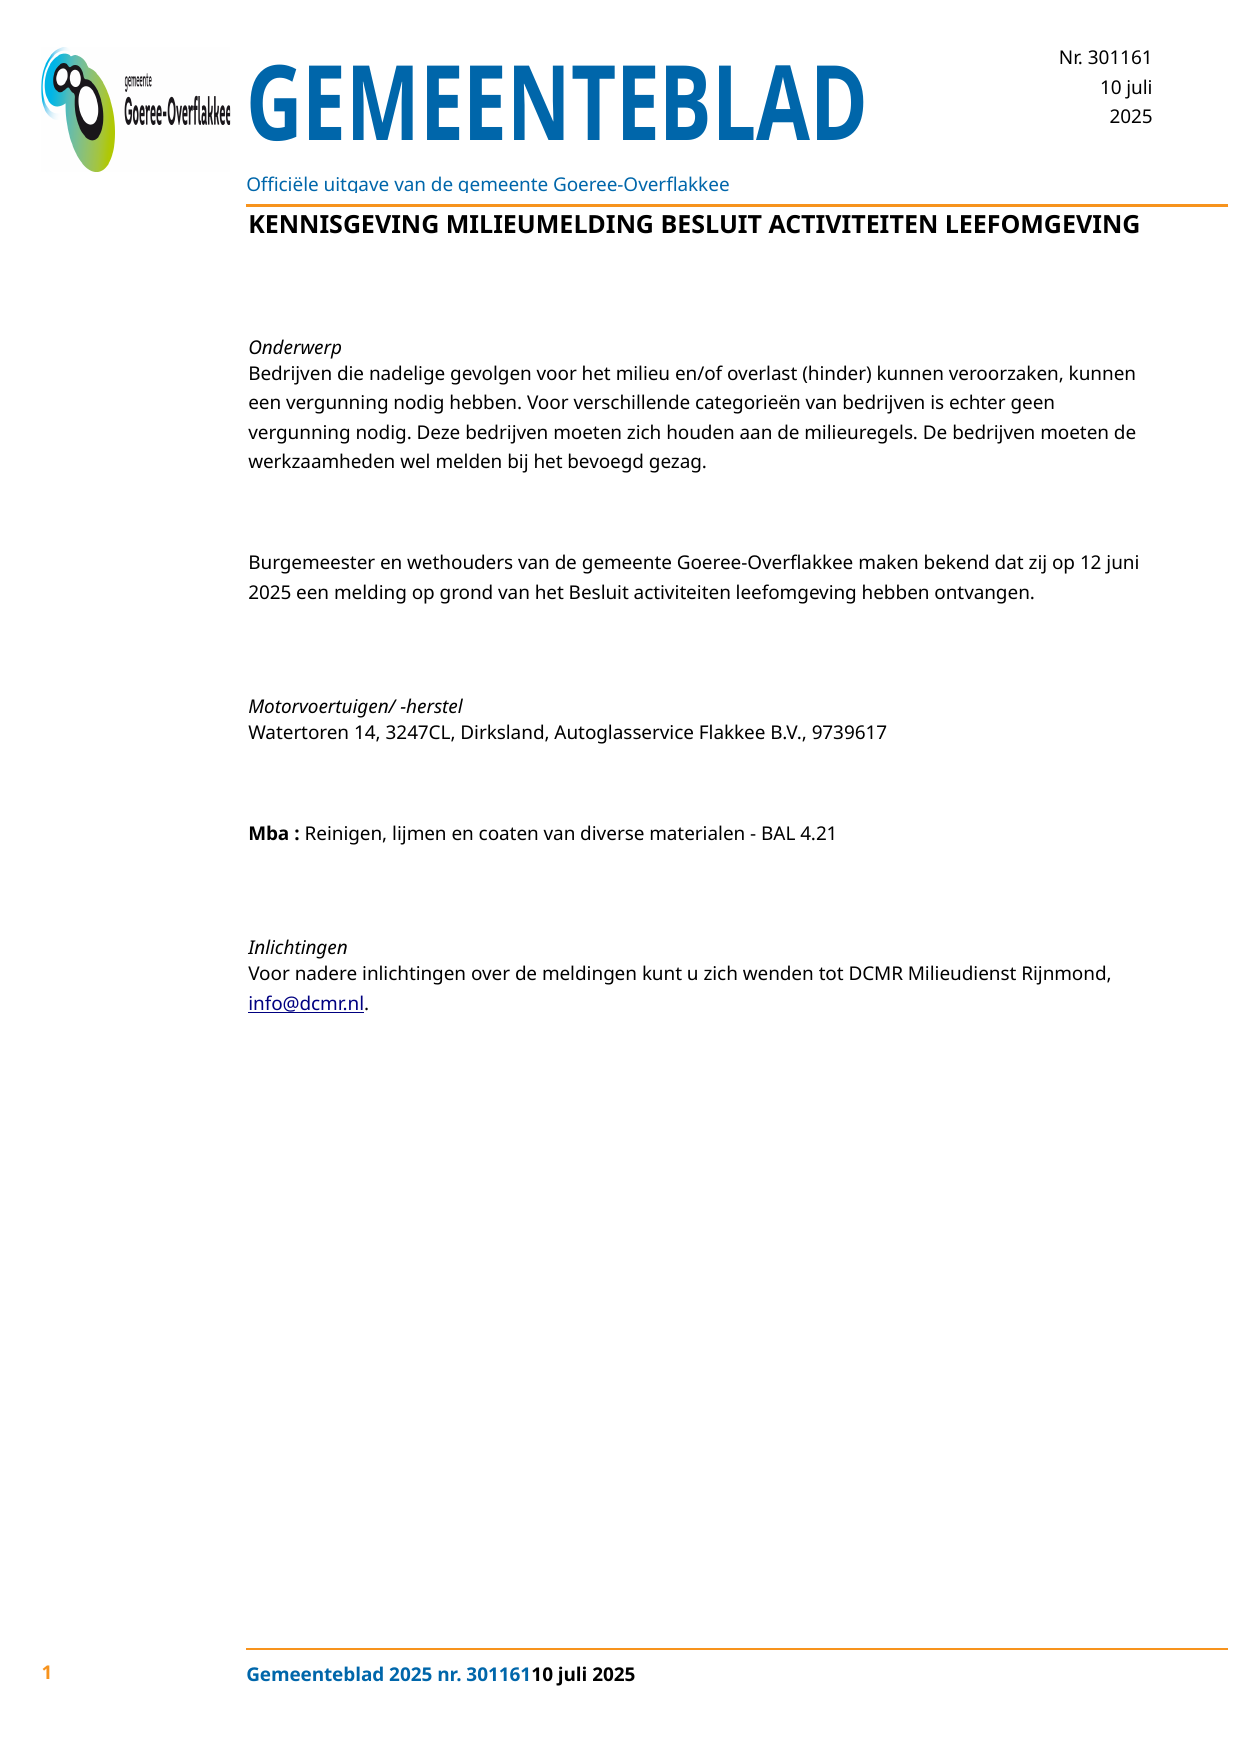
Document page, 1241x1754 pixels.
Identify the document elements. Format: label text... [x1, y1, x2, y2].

text Bedrijven die nadelige gevolgen voor het milieu en/of overlast (hinder) kunnen veroorzaken, kunnen een vergunning nodig hebben. Voor verschillende categorieën van bedrijven is echter geen vergunning nodig. Deze bedrijven moeten zich houden aan de milieuregels. De bedrijven moeten de werkzaamheden wel melden bij het bevoegd gezag. [248, 360, 1152, 474]
picture [41, 47, 231, 172]
text Burgemeester en wethouders van de gemeente Goeree-Overflakkee maken bekend dat zij op 12 juni 2025 een melding op grond van het Besluit activiteiten leefomgeving hebben ontvangen. [248, 549, 1152, 605]
text KENNISGEVING MILIEUMELDING BESLUIT ACTIVITEITEN LEEFOMGEVING [248, 207, 1152, 241]
text Onderwerp [248, 334, 1152, 360]
text Inlichtingen [248, 934, 1152, 960]
text Motorvoertuigen/ -herstel [248, 693, 1152, 719]
text Watertoren 14, 3247CL, Dirksland, Autoglasservice Flakkee B.V., 9739617 [248, 719, 1152, 745]
text Mba : Reinigen, lijmen en coaten van diverse materialen - BAL 4.21 [248, 820, 1152, 846]
text Voor nadere inlichtingen over de meldingen kunt u zich wenden tot DCMR Milieudienst Rijnmond, info@dcmr.nl. [248, 960, 1152, 1016]
